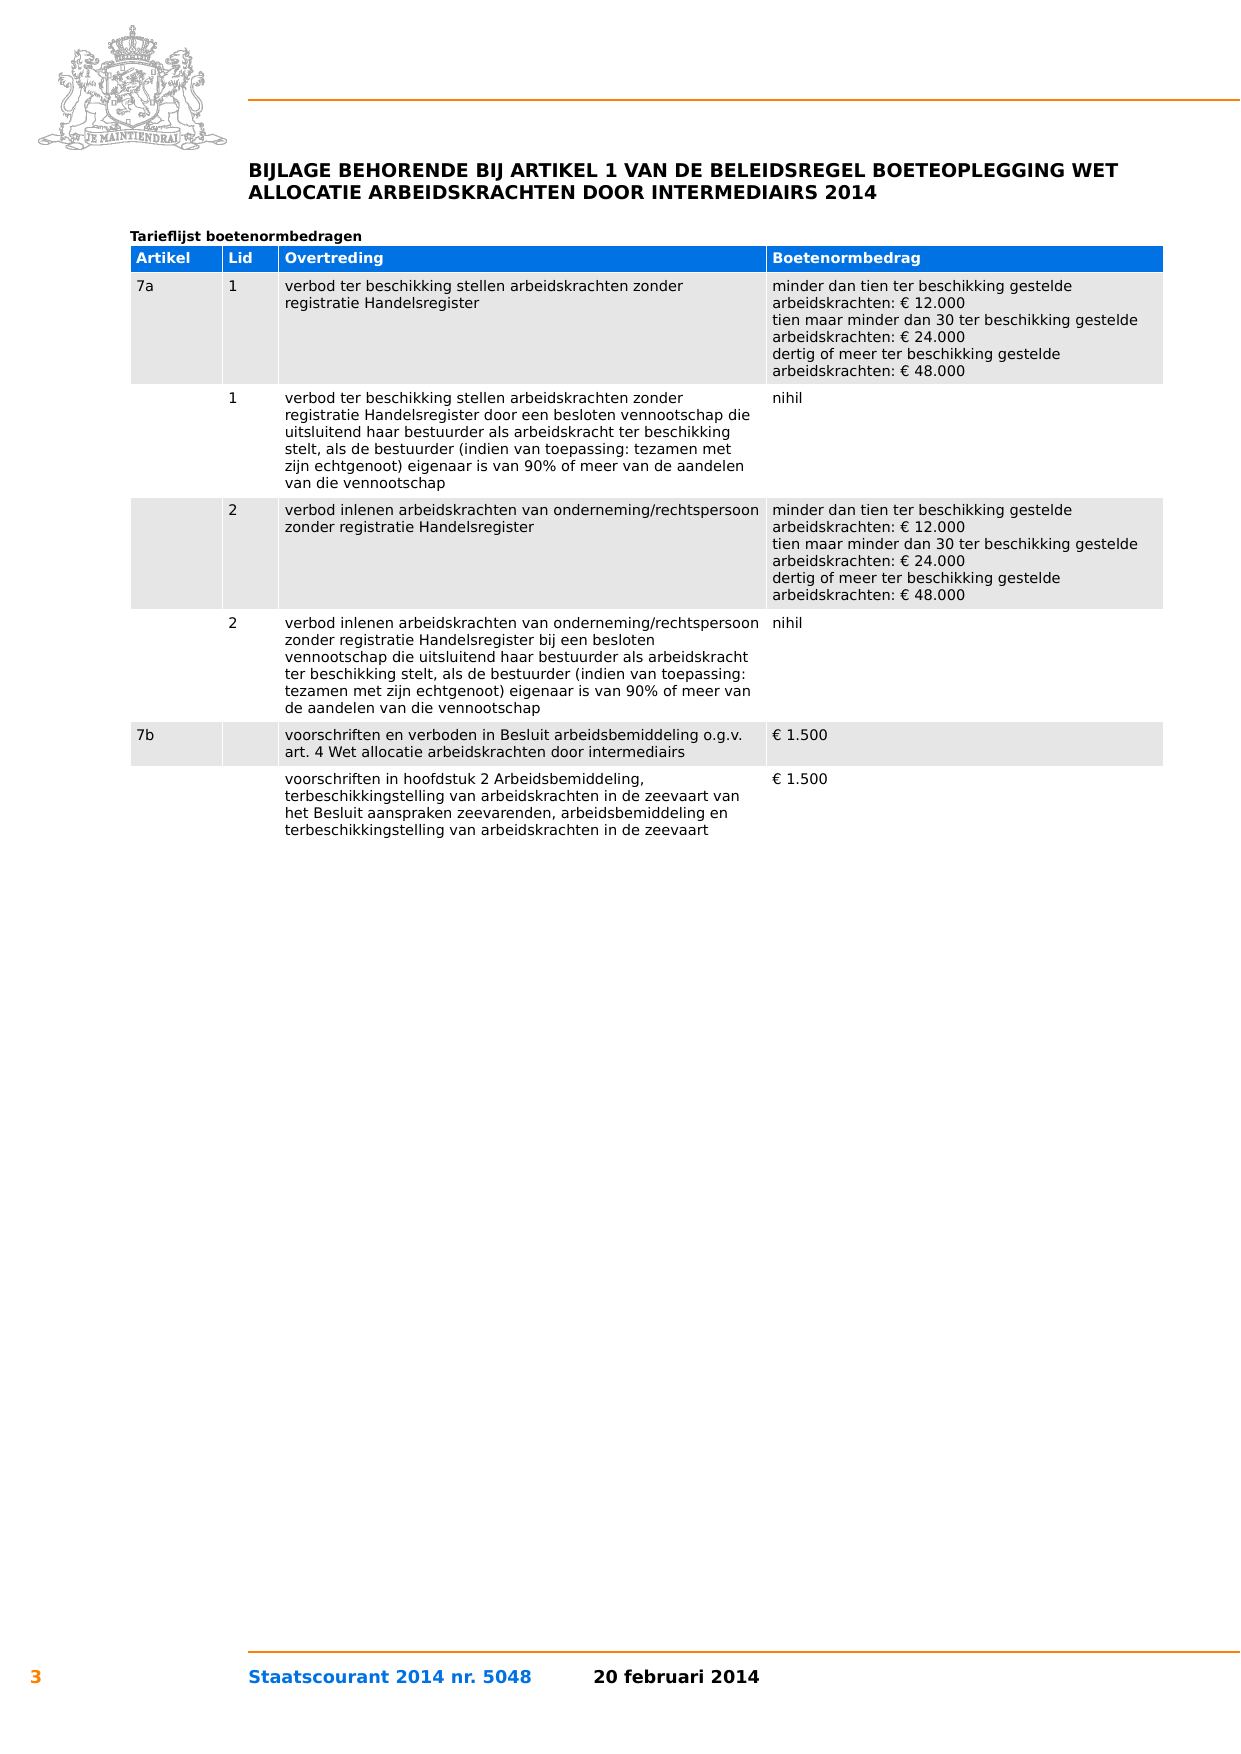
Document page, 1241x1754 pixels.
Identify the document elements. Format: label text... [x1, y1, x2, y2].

table_cell 7b [131, 722, 222, 766]
table_cell [131, 610, 222, 721]
table_cell nihil [767, 385, 1163, 497]
table_cell Boetenormbedrag [767, 246, 1163, 272]
table_cell voorschriften in hoofdstuk 2 Arbeidsbemiddeling, terbeschikkingstelling van arbeidskrachten in de zeevaart van het Besluit aanspraken zeevarenden, arbeidsbemiddeling en terbeschikkingstelling van arbeidskrachten in de zeevaart [279, 767, 766, 844]
table_cell € 1.500 [767, 767, 1163, 844]
picture [38, 25, 227, 150]
table_cell Artikel [131, 246, 222, 272]
table_cell Lid [223, 246, 278, 272]
table_cell 7a [131, 273, 222, 384]
table_cell Overtreding [279, 246, 766, 272]
table_cell 2 [223, 610, 278, 721]
table_cell verbod inlenen arbeidskrachten van onderneming/rechtspersoon zonder registratie Handelsregister [279, 498, 766, 609]
table_cell [131, 498, 222, 609]
table_header Tarieflijst boetenormbedragen [130, 229, 1163, 244]
table_cell 1 [223, 385, 278, 497]
table_cell € 1.500 [767, 722, 1163, 766]
subtitle BIJLAGE BEHORENDE BIJ ARTIKEL 1 VAN DE BELEIDSREGEL BOETEOPLEGGING WET ALLOCATIE ARBEIDSKRACHTEN DOOR INTERMEDIAIRS 2014 [248, 160, 1163, 204]
table_cell 2 [223, 498, 278, 609]
table_cell 1 [223, 273, 278, 384]
table_cell verbod ter beschikking stellen arbeidskrachten zonder registratie Handelsregister [279, 273, 766, 384]
table_cell [131, 767, 222, 844]
table_cell minder dan tien ter beschikking gestelde arbeidskrachten: € 12.000 tien maar minder dan 30 ter beschikking gestelde arbeidskrachten: € 24.000 dertig of meer ter beschikking gestelde arbeidskrachten: € 48.000 [767, 498, 1163, 609]
table_cell [223, 767, 278, 844]
table_cell [131, 385, 222, 497]
table_cell verbod inlenen arbeidskrachten van onderneming/rechtspersoon zonder registratie Handelsregister bij een besloten vennootschap die uitsluitend haar bestuurder als arbeidskracht ter beschikking stelt, als de bestuurder (indien van toepassing: tezamen met zijn echtgenoot) eigenaar is van 90% of meer van de aandelen van die vennootschap [279, 610, 766, 721]
table_cell [223, 722, 278, 766]
table_cell minder dan tien ter beschikking gestelde arbeidskrachten: € 12.000 tien maar minder dan 30 ter beschikking gestelde arbeidskrachten: € 24.000 dertig of meer ter beschikking gestelde arbeidskrachten: € 48.000 [767, 273, 1163, 384]
table_cell nihil [767, 610, 1163, 721]
table_cell voorschriften en verboden in Besluit arbeidsbemiddeling o.g.v. art. 4 Wet allocatie arbeidskrachten door intermediairs [279, 722, 766, 766]
table_cell verbod ter beschikking stellen arbeidskrachten zonder registratie Handelsregister door een besloten vennootschap die uitsluitend haar bestuurder als arbeidskracht ter beschikking stelt, als de bestuurder (indien van toepassing: tezamen met zijn echtgenoot) eigenaar is van 90% of meer van de aandelen van die vennootschap [279, 385, 766, 497]
